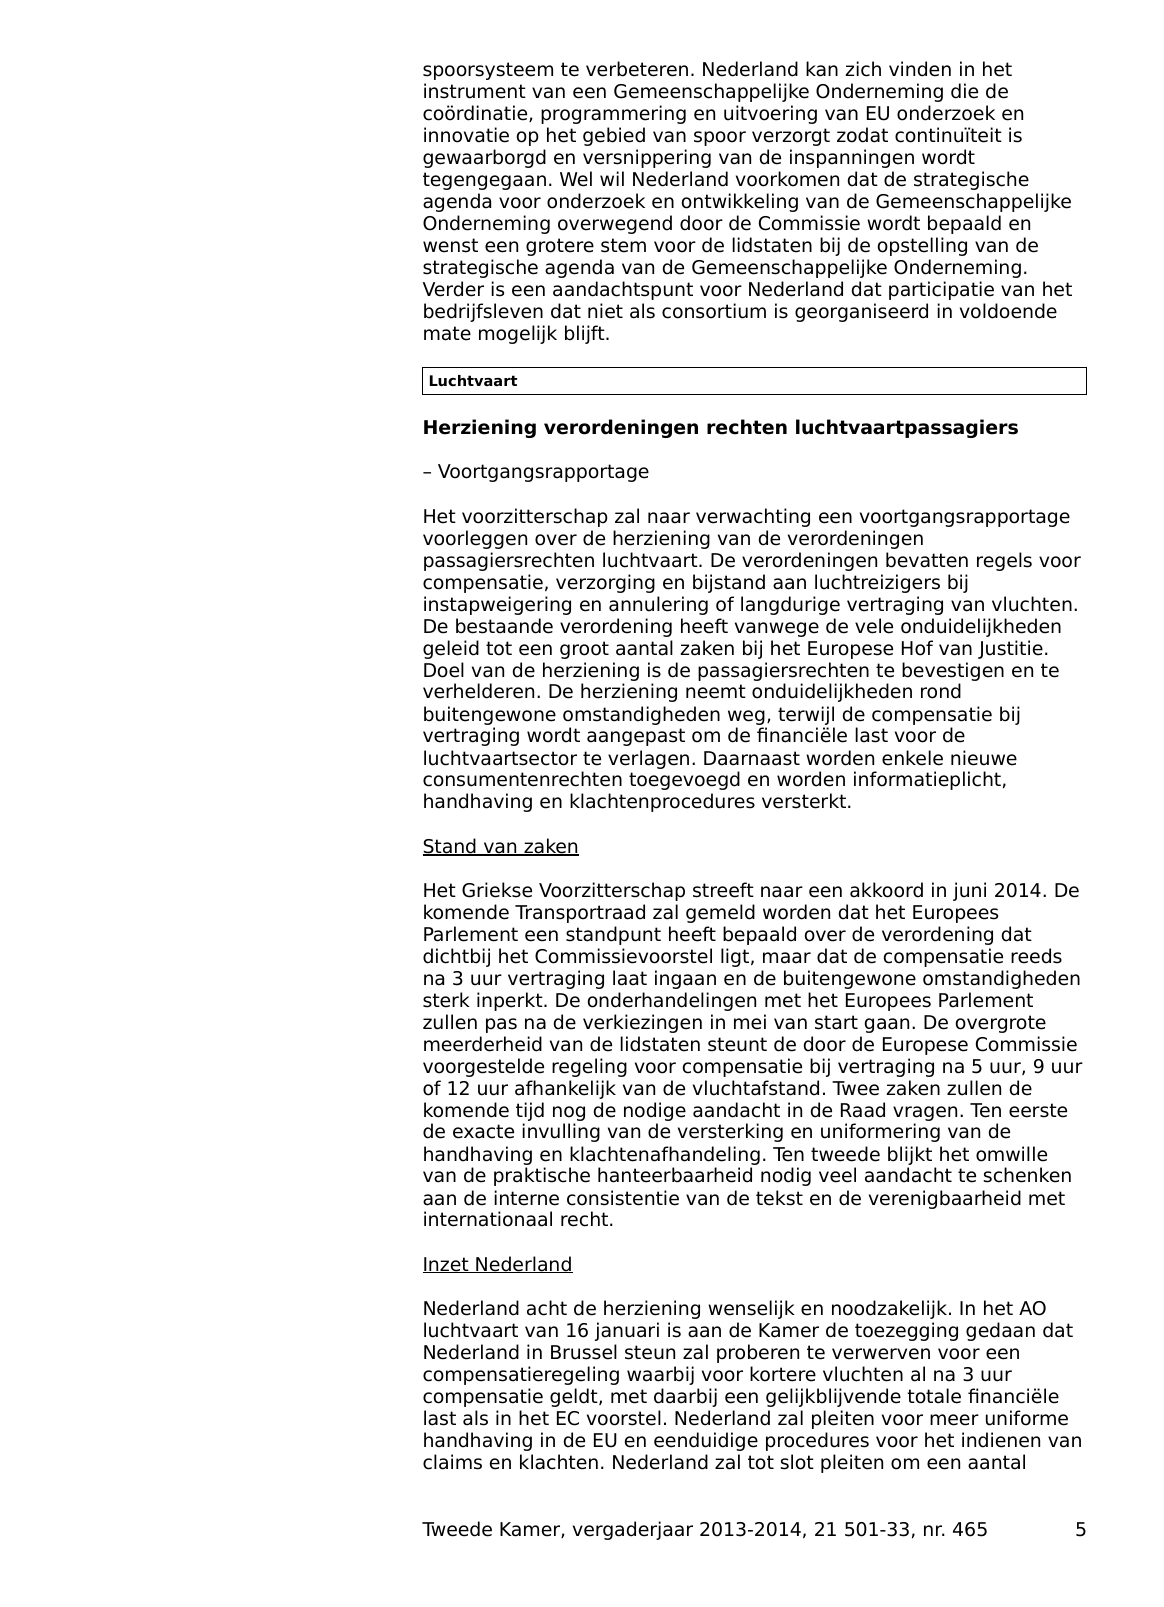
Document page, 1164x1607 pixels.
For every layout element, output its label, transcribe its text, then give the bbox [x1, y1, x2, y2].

text Het voorzitterschap zal naar verwachting een voortgangsrapportage voorleggen over de herziening van de verordeningen passagiersrechten luchtvaart. De verordeningen bevatten regels voor compensatie, verzorging en bijstand aan luchtreizigers bij instapweigering en annulering of langdurige vertraging van vluchten. De bestaande verordening heeft vanwege de vele onduidelijkheden geleid tot een groot aantal zaken bij het Europese Hof van Justitie. Doel van de herziening is de passagiersrechten te bevestigen en te verhelderen. De herziening neemt onduidelijkheden rond buitengewone omstandigheden weg, terwijl de compensatie bij vertraging wordt aangepast om de financiële last voor de luchtvaartsector te verlagen. Daarnaast worden enkele nieuwe consumentenrechten toegevoegd en worden informatieplicht, handhaving en klachtenprocedures versterkt. [422, 506, 1087, 813]
subtitle Herziening verordeningen rechten luchtvaartpassagiers [422, 417, 1087, 439]
subtitle Stand van zaken [422, 836, 1087, 857]
text Nederland acht de herziening wenselijk en noodzakelijk. In het AO luchtvaart van 16 januari is aan de Kamer de toezegging gedaan dat Nederland in Brussel steun zal proberen te verwerven voor een compensatieregeling waarbij voor kortere vluchten al na 3 uur compensatie geldt, met daarbij een gelijkblijvende totale financiële last als in het EC voorstel. Nederland zal pleiten voor meer uniforme handhaving in de EU en eenduidige procedures voor het indienen van claims en klachten. Nederland zal tot slot pleiten om een aantal [422, 1298, 1087, 1473]
text Het Griekse Voorzitterschap streeft naar een akkoord in juni 2014. De komende Transportraad zal gemeld worden dat het Europees Parlement een standpunt heeft bepaald over de verordening dat dichtbij het Commissievoorstel ligt, maar dat de compensatie reeds na 3 uur vertraging laat ingaan en de buitengewone omstandigheden sterk inperkt. De onderhandelingen met het Europees Parlement zullen pas na de verkiezingen in mei van start gaan. De overgrote meerderheid van de lidstaten steunt de door de Europese Commissie voorgestelde regeling voor compensatie bij vertraging na 5 uur, 9 uur of 12 uur afhankelijk van de vluchtafstand. Twee zaken zullen de komende tijd nog de nodige aandacht in de Raad vragen. Ten eerste de exacte invulling van de versterking en uniformering van de handhaving en klachtenafhandeling. Ten tweede blijkt het omwille van de praktische hanteerbaarheid nodig veel aandacht te schenken aan de interne consistentie van de tekst en de verenigbaarheid met internationaal recht. [422, 880, 1087, 1231]
text spoorsysteem te verbeteren. Nederland kan zich vinden in het instrument van een Gemeenschappelijke Onderneming die de coördinatie, programmering en uitvoering van EU onderzoek en innovatie op het gebied van spoor verzorgt zodat continuïteit is gewaarborgd en versnippering van de inspanningen wordt tegengegaan. Wel wil Nederland voorkomen dat de strategische agenda voor onderzoek en ontwikkeling van de Gemeenschappelijke Onderneming overwegend door de Commissie wordt bepaald en wenst een grotere stem voor de lidstaten bij de opstelling van de strategische agenda van de Gemeenschappelijke Onderneming. Verder is een aandachtspunt voor Nederland dat participatie van het bedrijfsleven dat niet als consortium is georganiseerd in voldoende mate mogelijk blijft. [422, 59, 1087, 345]
subtitle Inzet Nederland [422, 1253, 1087, 1276]
subtitle – Voortgangsrapportage [422, 461, 1087, 483]
table_header Luchtvaart [423, 368, 1086, 394]
